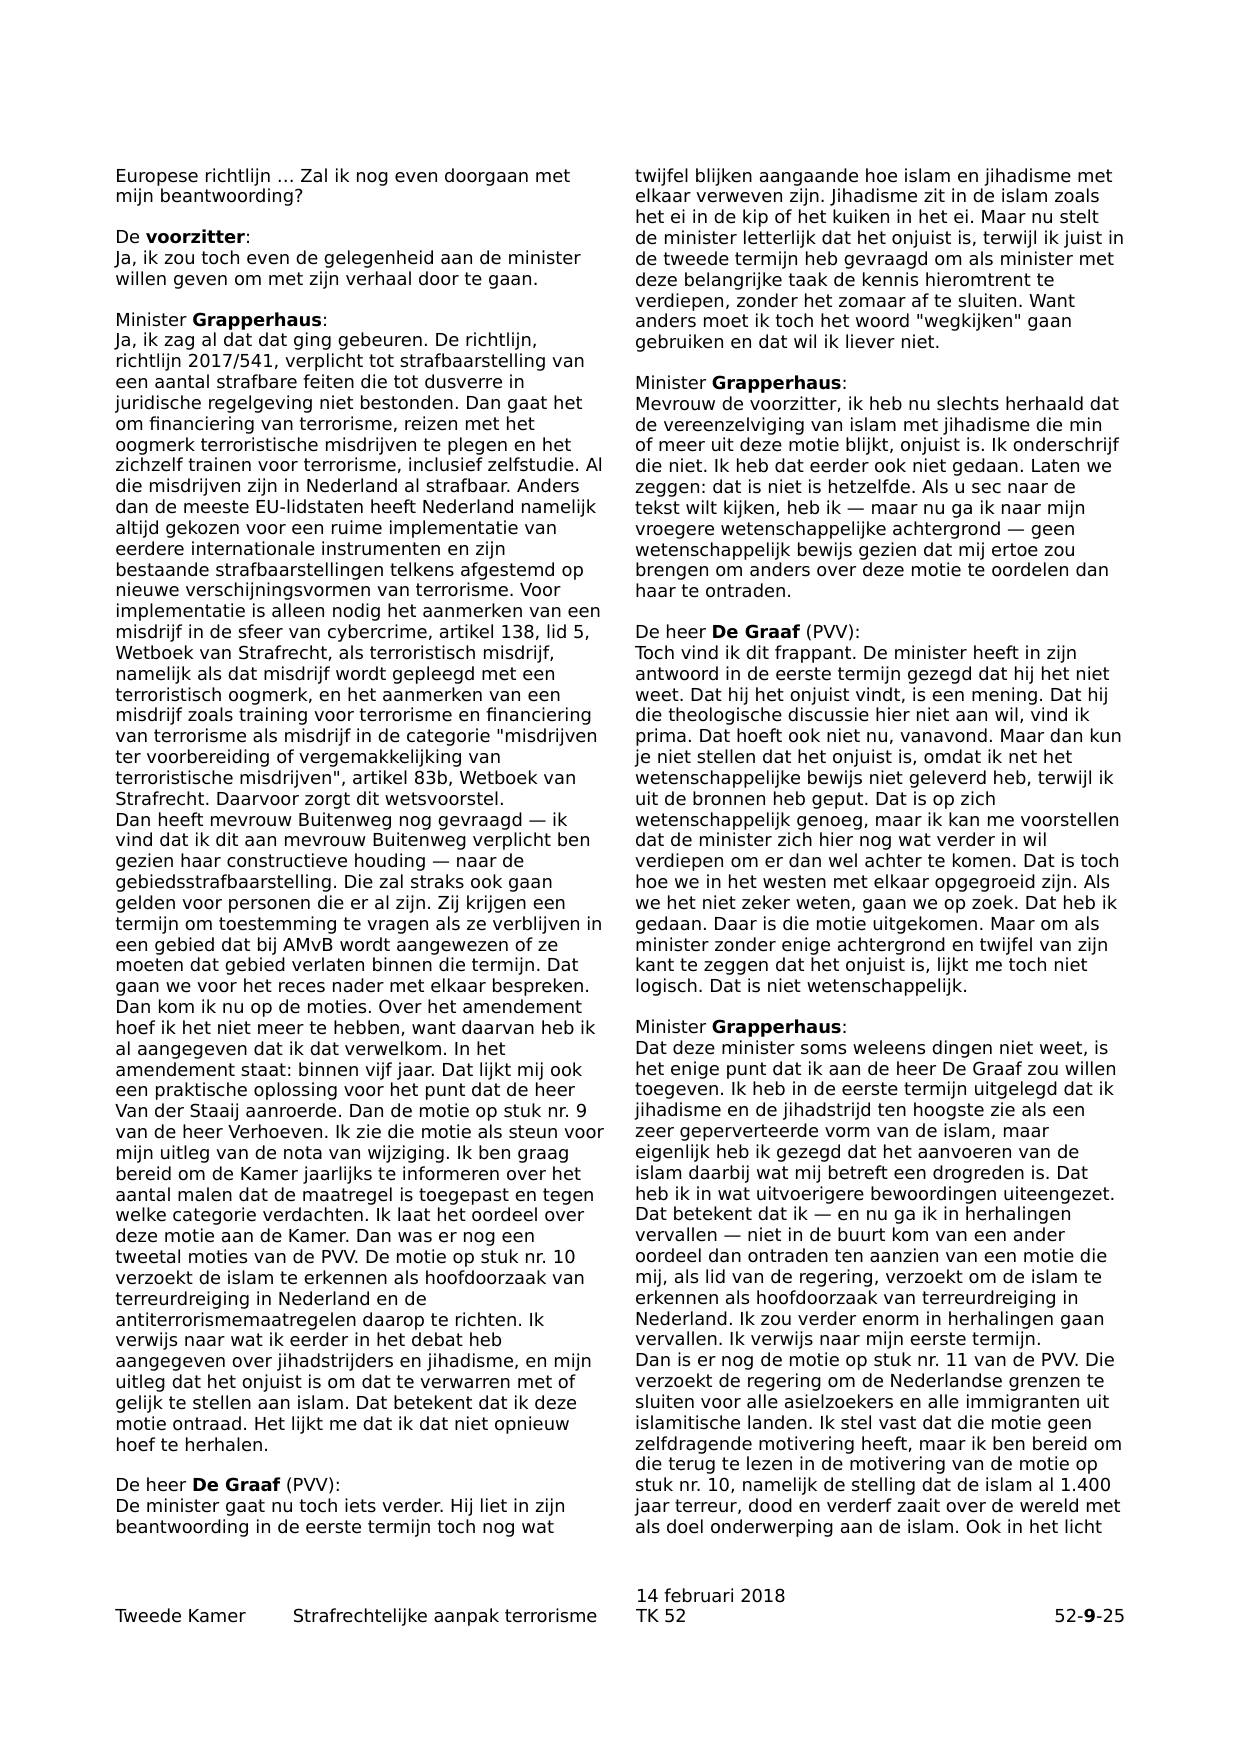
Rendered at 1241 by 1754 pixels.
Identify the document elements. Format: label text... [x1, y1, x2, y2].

text Dat deze minister soms weleens dingen niet weet, is het enige punt dat ik aan de heer De Graaf zou willen toegeven. Ik heb in de eerste termijn uitgelegd dat ik jihadisme en de jihadstrijd ten hoogste zie als een zeer geperverteerde vorm van de islam, maar eigenlijk heb ik gezegd dat het aanvoeren van de islam daarbij wat mij betreft een drogreden is. Dat heb ik in wat uitvoerigere bewoordingen uiteengezet. Dat betekent dat ik — en nu ga ik in herhalingen vervallen — niet in de buurt kom van een ander oordeel dan ontraden ten aanzien van een motie die mij, als lid van de regering, verzoekt om de islam te erkennen als hoofdoorzaak van terreurdreiging in Nederland. Ik zou verder enorm in herhalingen gaan vervallen. Ik verwijs naar mijn eerste termijn. [635, 1037, 1125, 1350]
text Minister Grapperhaus: [115, 309, 605, 330]
text twijfel blijken aangaande hoe islam en jihadisme met elkaar verweven zijn. Jihadisme zit in de islam zoals het ei in de kip of het kuiken in het ei. Maar nu stelt de minister letterlijk dat het onjuist is, terwijl ik juist in de tweede termijn heb gevraagd om als minister met deze belangrijke taak de kennis hieromtrent te verdiepen, zonder het zomaar af te sluiten. Want anders moet ik toch het woord "wegkijken" gaan gebruiken en dat wil ik liever niet. [635, 165, 1125, 353]
text Europese richtlijn … Zal ik nog even doorgaan met mijn beantwoording? [115, 165, 605, 207]
text Toch vind ik dit frappant. De minister heeft in zijn antwoord in de eerste termijn gezegd dat hij het niet weet. Dat hij het onjuist vindt, is een mening. Dat hij die theologische discussie hier niet aan wil, vind ik prima. Dat hoeft ook niet nu, vanavond. Maar dan kun je niet stellen dat het onjuist is, omdat ik net het wetenschappelijke bewijs niet geleverd heb, terwijl ik uit de bronnen heb geput. Dat is op zich wetenschappelijk genoeg, maar ik kan me voorstellen dat de minister zich hier nog wat verder in wil verdiepen om er dan wel achter te komen. Dat is toch hoe we in het westen met elkaar opgegroeid zijn. Als we het niet zeker weten, gaan we op zoek. Dat heb ik gedaan. Daar is die motie uitgekomen. Maar om als minister zonder enige achtergrond en twijfel van zijn kant te zeggen dat het onjuist is, lijkt me toch niet logisch. Dat is niet wetenschappelijk. [635, 643, 1125, 997]
text Dan is er nog de motie op stuk nr. 11 van de PVV. Die verzoekt de regering om de Nederlandse grenzen te sluiten voor alle asielzoekers en alle immigranten uit islamitische landen. Ik stel vast dat die motie geen zelfdragende motivering heeft, maar ik ben bereid om die terug te lezen in de motivering van de motie op stuk nr. 10, namelijk de stelling dat de islam al 1.400 jaar terreur, dood en verderf zaait over de wereld met als doel onderwerping aan de islam. Ook in het licht [635, 1350, 1125, 1537]
text De minister gaat nu toch iets verder. Hij liet in zijn beantwoording in de eerste termijn toch nog wat [115, 1496, 605, 1537]
text Mevrouw de voorzitter, ik heb nu slechts herhaald dat de vereenzelviging van islam met jihadisme die min of meer uit deze motie blijkt, onjuist is. Ik onderschrijf die niet. Ik heb dat eerder ook niet gedaan. Laten we zeggen: dat is niet is hetzelfde. Als u sec naar de tekst wilt kijken, heb ik — maar nu ga ik naar mijn vroegere wetenschappelijke achtergrond — geen wetenschappelijk bewijs gezien dat mij ertoe zou brengen om anders over deze motie te oordelen dan haar te ontraden. [635, 393, 1125, 602]
text Minister Grapperhaus: [635, 373, 1125, 393]
text Ja, ik zou toch even de gelegenheid aan de minister willen geven om met zijn verhaal door te gaan. [115, 248, 605, 289]
text Ja, ik zag al dat dat ging gebeuren. De richtlijn, richtlijn 2017/541, verplicht tot strafbaarstelling van een aantal strafbare feiten die tot dusverre in juridische regelgeving niet bestonden. Dan gaat het om financiering van terrorisme, reizen met het oogmerk terroristische misdrijven te plegen en het zichzelf trainen voor terrorisme, inclusief zelfstudie. Al die misdrijven zijn in Nederland al strafbaar. Anders dan de meeste EU-lidstaten heeft Nederland namelijk altijd gekozen voor een ruime implementatie van eerdere internationale instrumenten en zijn bestaande strafbaarstellingen telkens afgestemd op nieuwe verschijningsvormen van terrorisme. Voor implementatie is alleen nodig het aanmerken van een misdrijf in de sfeer van cybercrime, artikel 138, lid 5, Wetboek van Strafrecht, als terroristisch misdrijf, namelijk als dat misdrijf wordt gepleegd met een terroristisch oogmerk, en het aanmerken van een misdrijf zoals training voor terrorisme en financiering van terrorisme als misdrijf in de categorie "misdrijven ter voorbereiding of vergemakkelijking van terroristische misdrijven", artikel 83b, Wetboek van Strafrecht. Daarvoor zorgt dit wetsvoorstel. [115, 330, 605, 809]
text De voorzitter: [115, 227, 605, 248]
text Dan heeft mevrouw Buitenweg nog gevraagd — ik vind dat ik dit aan mevrouw Buitenweg verplicht ben gezien haar constructieve houding — naar de gebiedsstrafbaarstelling. Die zal straks ook gaan gelden voor personen die er al zijn. Zij krijgen een termijn om toestemming te vragen als ze verblijven in een gebied dat bij AMvB wordt aangewezen of ze moeten dat gebied verlaten binnen die termijn. Dat gaan we voor het reces nader met elkaar bespreken. [115, 809, 605, 997]
text De heer De Graaf (PVV): [635, 622, 1125, 643]
text Minister Grapperhaus: [635, 1017, 1125, 1037]
text De heer De Graaf (PVV): [115, 1475, 605, 1496]
text Dan kom ik nu op de moties. Over het amendement hoef ik het niet meer te hebben, want daarvan heb ik al aangegeven dat ik dat verwelkom. In het amendement staat: binnen vijf jaar. Dat lijkt mij ook een praktische oplossing voor het punt dat de heer Van der Staaij aanroerde. Dan de motie op stuk nr. 9 van de heer Verhoeven. Ik zie die motie als steun voor mijn uitleg van de nota van wijziging. Ik ben graag bereid om de Kamer jaarlijks te informeren over het aantal malen dat de maatregel is toegepast en tegen welke categorie verdachten. Ik laat het oordeel over deze motie aan de Kamer. Dan was er nog een tweetal moties van de PVV. De motie op stuk nr. 10 verzoekt de islam te erkennen als hoofdoorzaak van terreurdreiging in Nederland en de antiterrorismemaatregelen daarop te richten. Ik verwijs naar wat ik eerder in het debat heb aangegeven over jihadstrijders en jihadisme, en mijn uitleg dat het onjuist is om dat te verwarren met of gelijk te stellen aan islam. Dat betekent dat ik deze motie ontraad. Het lijkt me dat ik dat niet opnieuw hoef te herhalen. [115, 997, 605, 1455]
